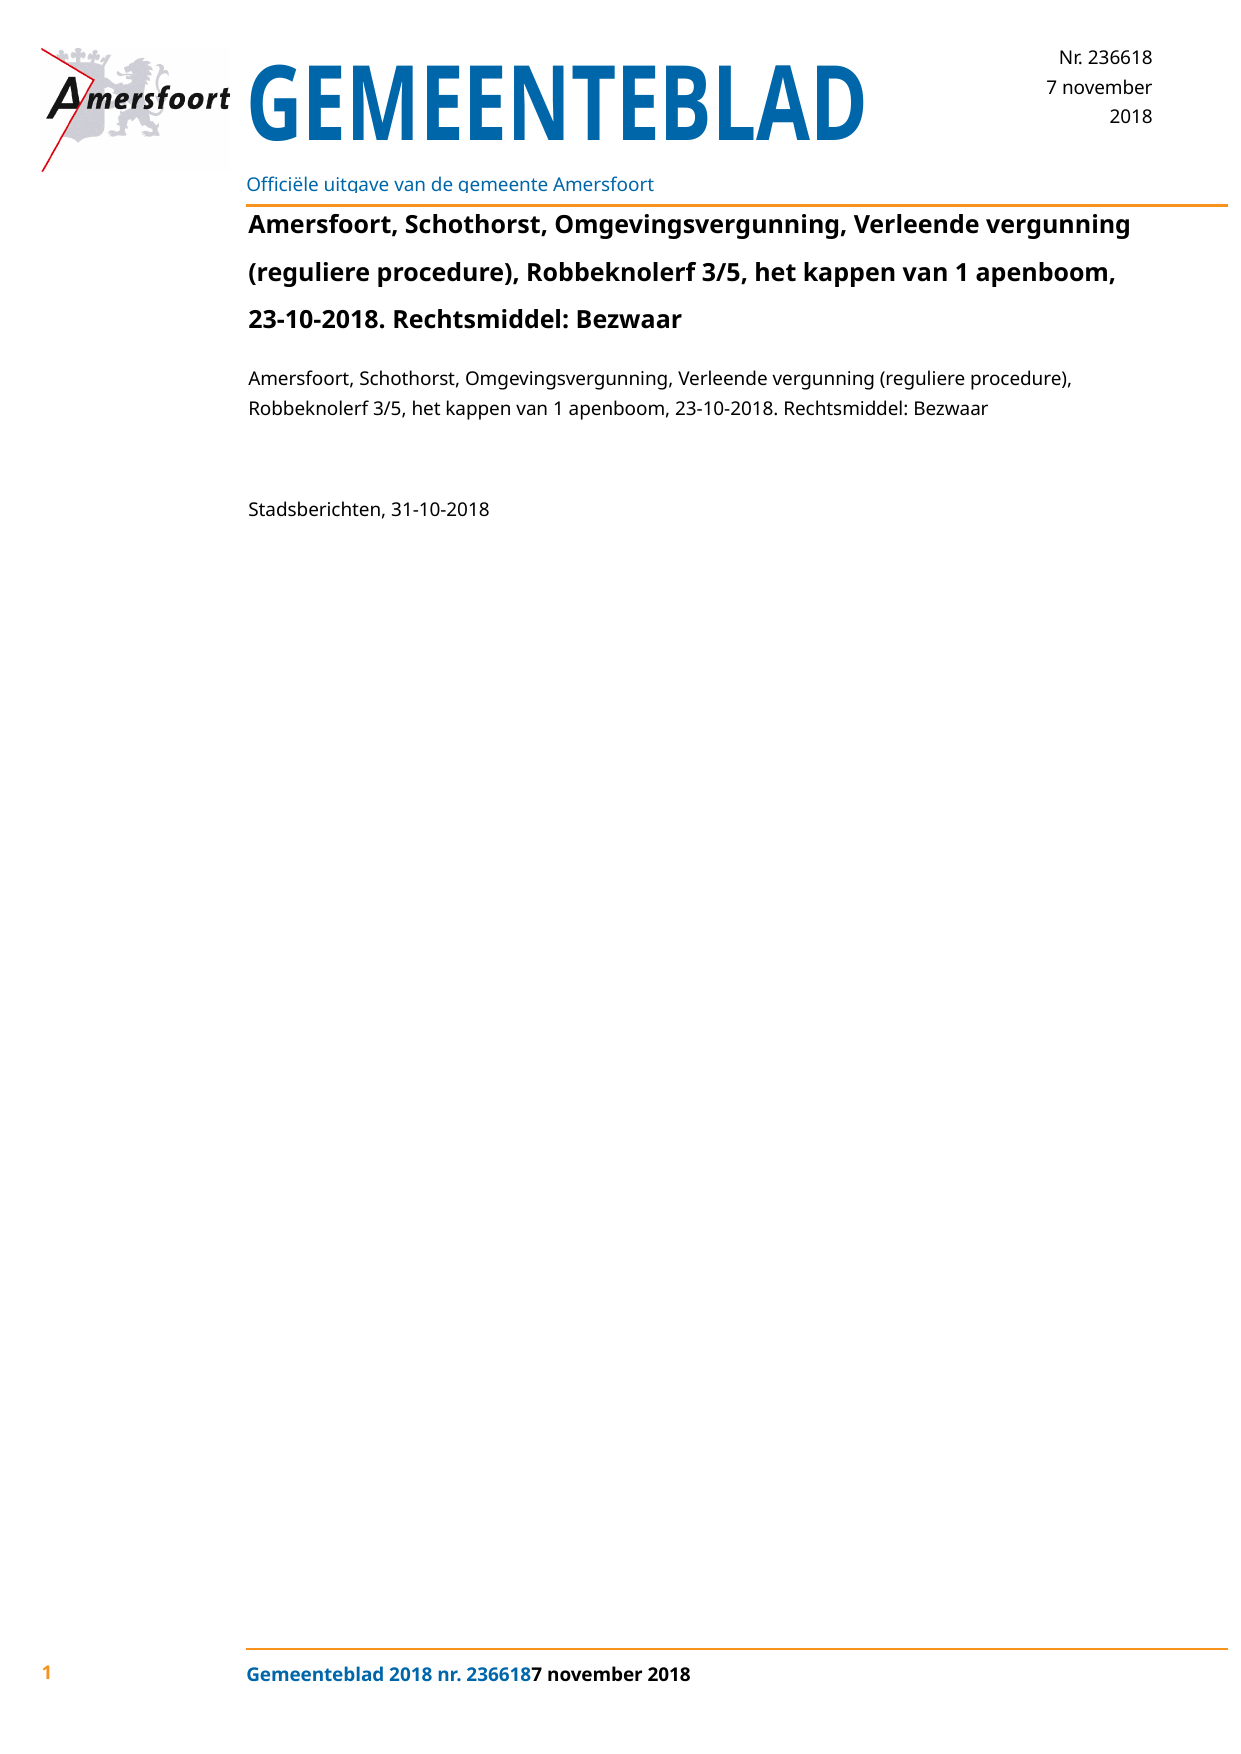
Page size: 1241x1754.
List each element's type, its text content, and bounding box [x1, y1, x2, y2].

text Amersfoort, Schothorst, Omgevingsvergunning, Verleende vergunning (reguliere procedure), Robbeknolerf 3/5, het kappen van 1 apenboom, 23-10-2018. Rechtsmiddel: Bezwaar [248, 366, 1152, 421]
text Amersfoort, Schothorst, Omgevingsvergunning, Verleende vergunning (reguliere procedure), Robbeknolerf 3/5, het kappen van 1 apenboom, 23-10-2018. Rechtsmiddel: Bezwaar [248, 207, 1152, 336]
text Stadsberichten, 31-10-2018 [248, 496, 1152, 522]
picture [41, 47, 231, 172]
